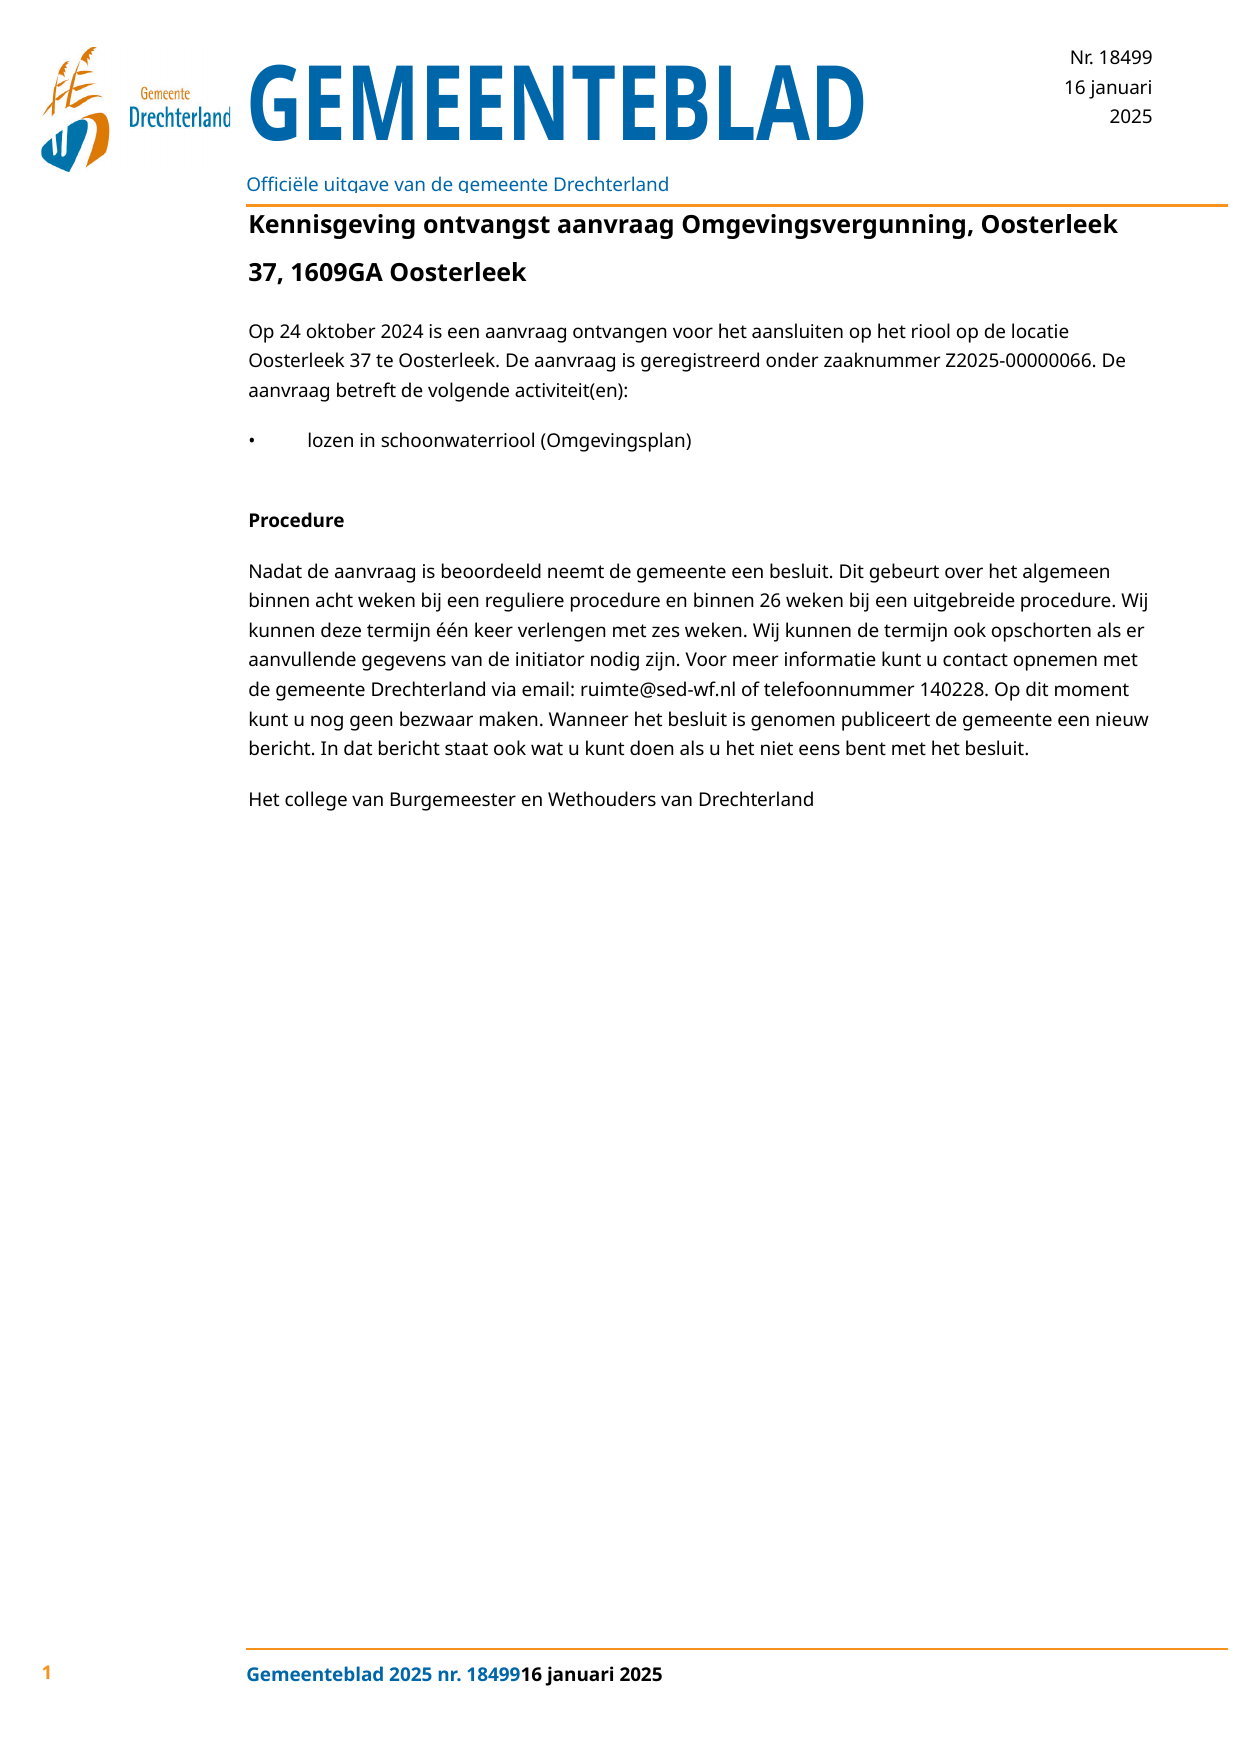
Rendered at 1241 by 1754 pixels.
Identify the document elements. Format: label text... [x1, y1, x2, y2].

text Nadat de aanvraag is beoordeeld neemt de gemeente een besluit. Dit gebeurt over het algemeen binnen acht weken bij een reguliere procedure en binnen 26 weken bij een uitgebreide procedure. Wij kunnen deze termijn één keer verlengen met zes weken. Wij kunnen de termijn ook opschorten als er aanvullende gegevens van de initiator nodig zijn. Voor meer informatie kunt u contact opnemen met de gemeente Drechterland via email: ruimte@sed-wf.nl of telefoonnummer 140228. Op dit moment kunt u nog geen bezwaar maken. Wanneer het besluit is genomen publiceert de gemeente een nieuw bericht. In dat bericht staat ook wat u kunt doen als u het niet eens bent met het besluit. [248, 558, 1152, 761]
list lozen in schoonwaterriool (Omgevingsplan) [248, 427, 1152, 453]
text Procedure [248, 507, 1152, 533]
text Kennisgeving ontvangst aanvraag Omgevingsvergunning, Oosterleek 37, 1609GA Oosterleek [248, 207, 1152, 288]
picture [41, 158, 64, 172]
text Het college van Burgemeester en Wethouders van Drechterland [248, 786, 1152, 812]
text Op 24 oktober 2024 is een aanvraag ontvangen voor het aansluiten op het riool op de locatie Oosterleek 37 te Oosterleek. De aanvraag is geregistreerd onder zaaknummer Z2025-00000066. De aanvraag betreft de volgende activiteit(en): [248, 318, 1152, 403]
picture [226, 115, 231, 124]
picture [41, 47, 231, 172]
